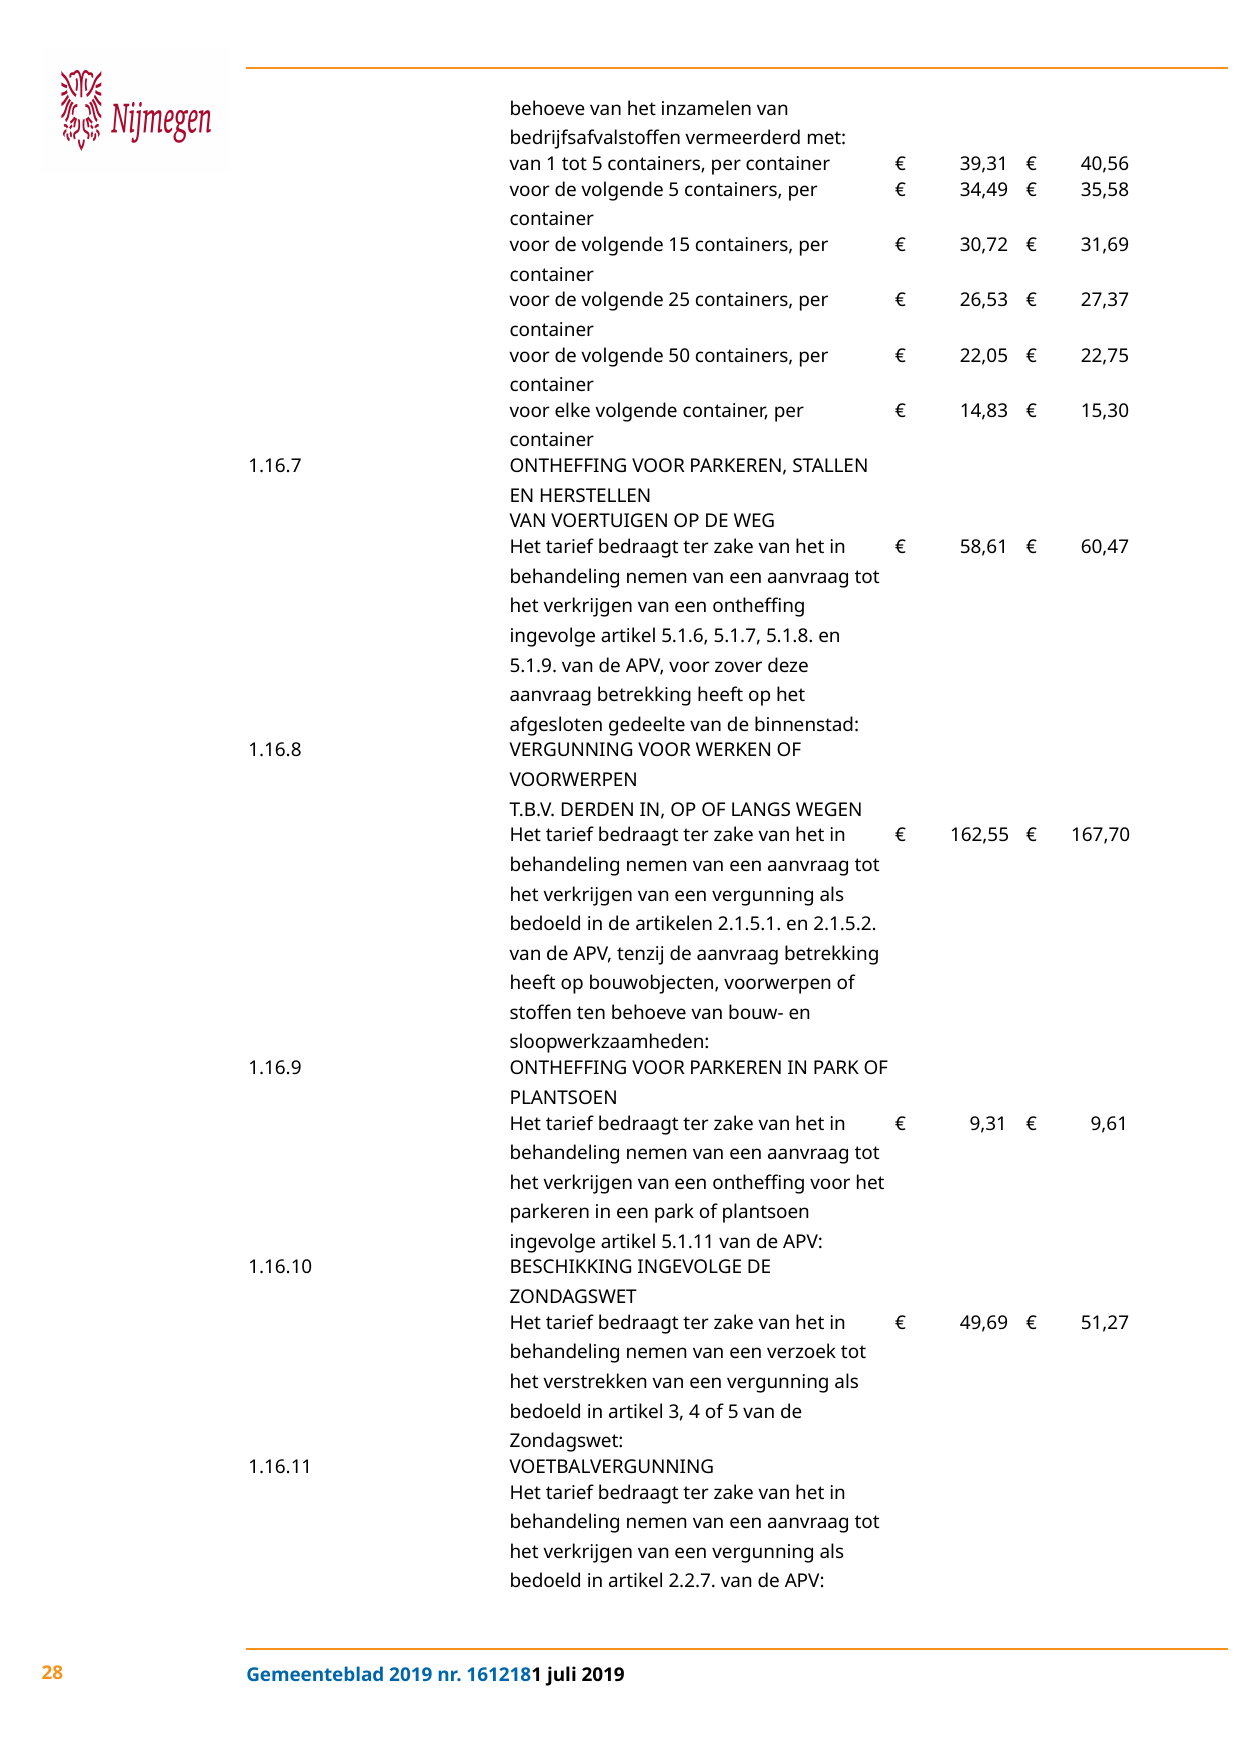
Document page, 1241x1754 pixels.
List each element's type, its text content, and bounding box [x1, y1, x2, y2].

table_cell [379, 453, 509, 508]
table_cell [248, 534, 379, 737]
table_cell VOETBALVERGUNNING [509, 1453, 890, 1479]
table_cell € 22,05 [890, 342, 1021, 397]
table_cell [379, 737, 509, 822]
table_cell [248, 342, 379, 397]
table_cell voor de volgende 25 containers, per container [509, 286, 890, 342]
table_cell [248, 176, 379, 231]
table_cell [248, 397, 379, 452]
table_cell [379, 534, 509, 737]
table_cell [379, 150, 509, 176]
table_cell [890, 95, 1021, 150]
table_cell 1.16.11 [248, 1453, 379, 1479]
table_cell [1021, 1254, 1152, 1309]
table_cell [1021, 1054, 1152, 1110]
table_cell [890, 1453, 1021, 1479]
table_cell 1.16.10 [248, 1254, 379, 1309]
table_cell [1021, 95, 1152, 150]
table_cell van 1 tot 5 containers, per container [509, 150, 890, 176]
table_cell [379, 1453, 509, 1479]
table_cell [248, 1479, 379, 1593]
table_cell [890, 508, 1021, 533]
table_cell [248, 822, 379, 1054]
table_cell voor de volgende 50 containers, per container [509, 342, 890, 397]
table_cell [379, 397, 509, 452]
table_cell [379, 176, 509, 231]
table_cell € 30,72 [890, 231, 1021, 286]
table_cell € 60,47 [1021, 534, 1152, 737]
table_cell € 167,70 [1021, 822, 1152, 1054]
table_cell [1021, 1453, 1152, 1479]
table_cell Het tarief bedraagt ter zake van het in behandeling nemen van een aanvraag tot het verkrijgen van een ontheffing voor het parkeren in een park of plantsoen ingevolge artikel 5.1.11 van de APV: [509, 1110, 890, 1254]
table_cell [379, 508, 509, 533]
table_cell [248, 150, 379, 176]
table_cell € 9,61 [1021, 1110, 1152, 1254]
table_cell [379, 342, 509, 397]
table_cell [248, 95, 379, 150]
table_cell [890, 453, 1021, 508]
table_cell VERGUNNING VOOR WERKEN OF VOORWERPEN T.B.V. DERDEN IN, OP OF LANGS WEGEN [509, 737, 890, 822]
table_cell [890, 1254, 1021, 1309]
table_cell [379, 286, 509, 342]
table_cell Het tarief bedraagt ter zake van het in behandeling nemen van een aanvraag tot het verkrijgen van een vergunning als bedoeld in de artikelen 2.1.5.1. en 2.1.5.2. van de APV, tenzij de aanvraag betrekking heeft op bouwobjecten, voorwerpen of stoffen ten behoeve van bouw- en sloopwerkzaamheden: [509, 822, 890, 1054]
table_cell € 162,55 [890, 822, 1021, 1054]
table_cell € 34,49 [890, 176, 1021, 231]
table_cell € 31,69 [1021, 231, 1152, 286]
table_cell [248, 1110, 379, 1254]
table_cell [248, 231, 379, 286]
table_cell [379, 1309, 509, 1453]
table_cell Het tarief bedraagt ter zake van het in behandeling nemen van een verzoek tot het verstrekken van een vergunning als bedoeld in artikel 3, 4 of 5 van de Zondagswet: [509, 1309, 890, 1453]
table_cell [890, 1479, 1021, 1593]
table_cell 1.16.9 [248, 1054, 379, 1110]
table_cell [1021, 453, 1152, 508]
table_cell € 14,83 [890, 397, 1021, 452]
table_cell € 9,31 [890, 1110, 1021, 1254]
table_cell [1021, 508, 1152, 533]
table_cell € 22,75 [1021, 342, 1152, 397]
table_cell 1.16.7 [248, 453, 379, 508]
table_cell 1.16.8 [248, 737, 379, 822]
table_cell € 51,27 [1021, 1309, 1152, 1453]
table_cell ONTHEFFING VOOR PARKEREN IN PARK OF PLANTSOEN [509, 1054, 890, 1110]
table_cell [248, 286, 379, 342]
table_cell voor elke volgende container, per container [509, 397, 890, 452]
table_cell [379, 231, 509, 286]
table_cell € 35,58 [1021, 176, 1152, 231]
table_cell [379, 1054, 509, 1110]
table_cell voor de volgende 5 containers, per container [509, 176, 890, 231]
table_cell € 58,61 [890, 534, 1021, 737]
table_cell € 15,30 [1021, 397, 1152, 452]
table_cell voor de volgende 15 containers, per container [509, 231, 890, 286]
table_cell € 39,31 [890, 150, 1021, 176]
table_cell [379, 1479, 509, 1593]
table_cell € 49,69 [890, 1309, 1021, 1453]
table_cell [1021, 1479, 1152, 1593]
table_cell [1021, 737, 1152, 822]
table_cell € 27,37 [1021, 286, 1152, 342]
table_cell behoeve van het inzamelen van bedrijfsafvalstoffen vermeerderd met: [509, 95, 890, 150]
table_cell [379, 1110, 509, 1254]
table_cell [379, 822, 509, 1054]
table_cell [890, 737, 1021, 822]
table_cell [379, 95, 509, 150]
table_cell [248, 508, 379, 533]
table_cell BESCHIKKING INGEVOLGE DE ZONDAGSWET [509, 1254, 890, 1309]
table_cell € 40,56 [1021, 150, 1152, 176]
table_cell VAN VOERTUIGEN OP DE WEG [509, 508, 890, 533]
table_cell Het tarief bedraagt ter zake van het in behandeling nemen van een aanvraag tot het verkrijgen van een ontheffing ingevolge artikel 5.1.6, 5.1.7, 5.1.8. en 5.1.9. van de APV, voor zover deze aanvraag betrekking heeft op het afgesloten gedeelte van de binnenstad: [509, 534, 890, 737]
table_cell ONTHEFFING VOOR PARKEREN, STALLEN EN HERSTELLEN [509, 453, 890, 508]
table_cell Het tarief bedraagt ter zake van het in behandeling nemen van een aanvraag tot het verkrijgen van een vergunning als bedoeld in artikel 2.2.7. van de APV: [509, 1479, 890, 1593]
table_cell [379, 1254, 509, 1309]
table_cell [890, 1054, 1021, 1110]
table_cell [248, 1309, 379, 1453]
picture [41, 47, 231, 172]
table_cell € 26,53 [890, 286, 1021, 342]
